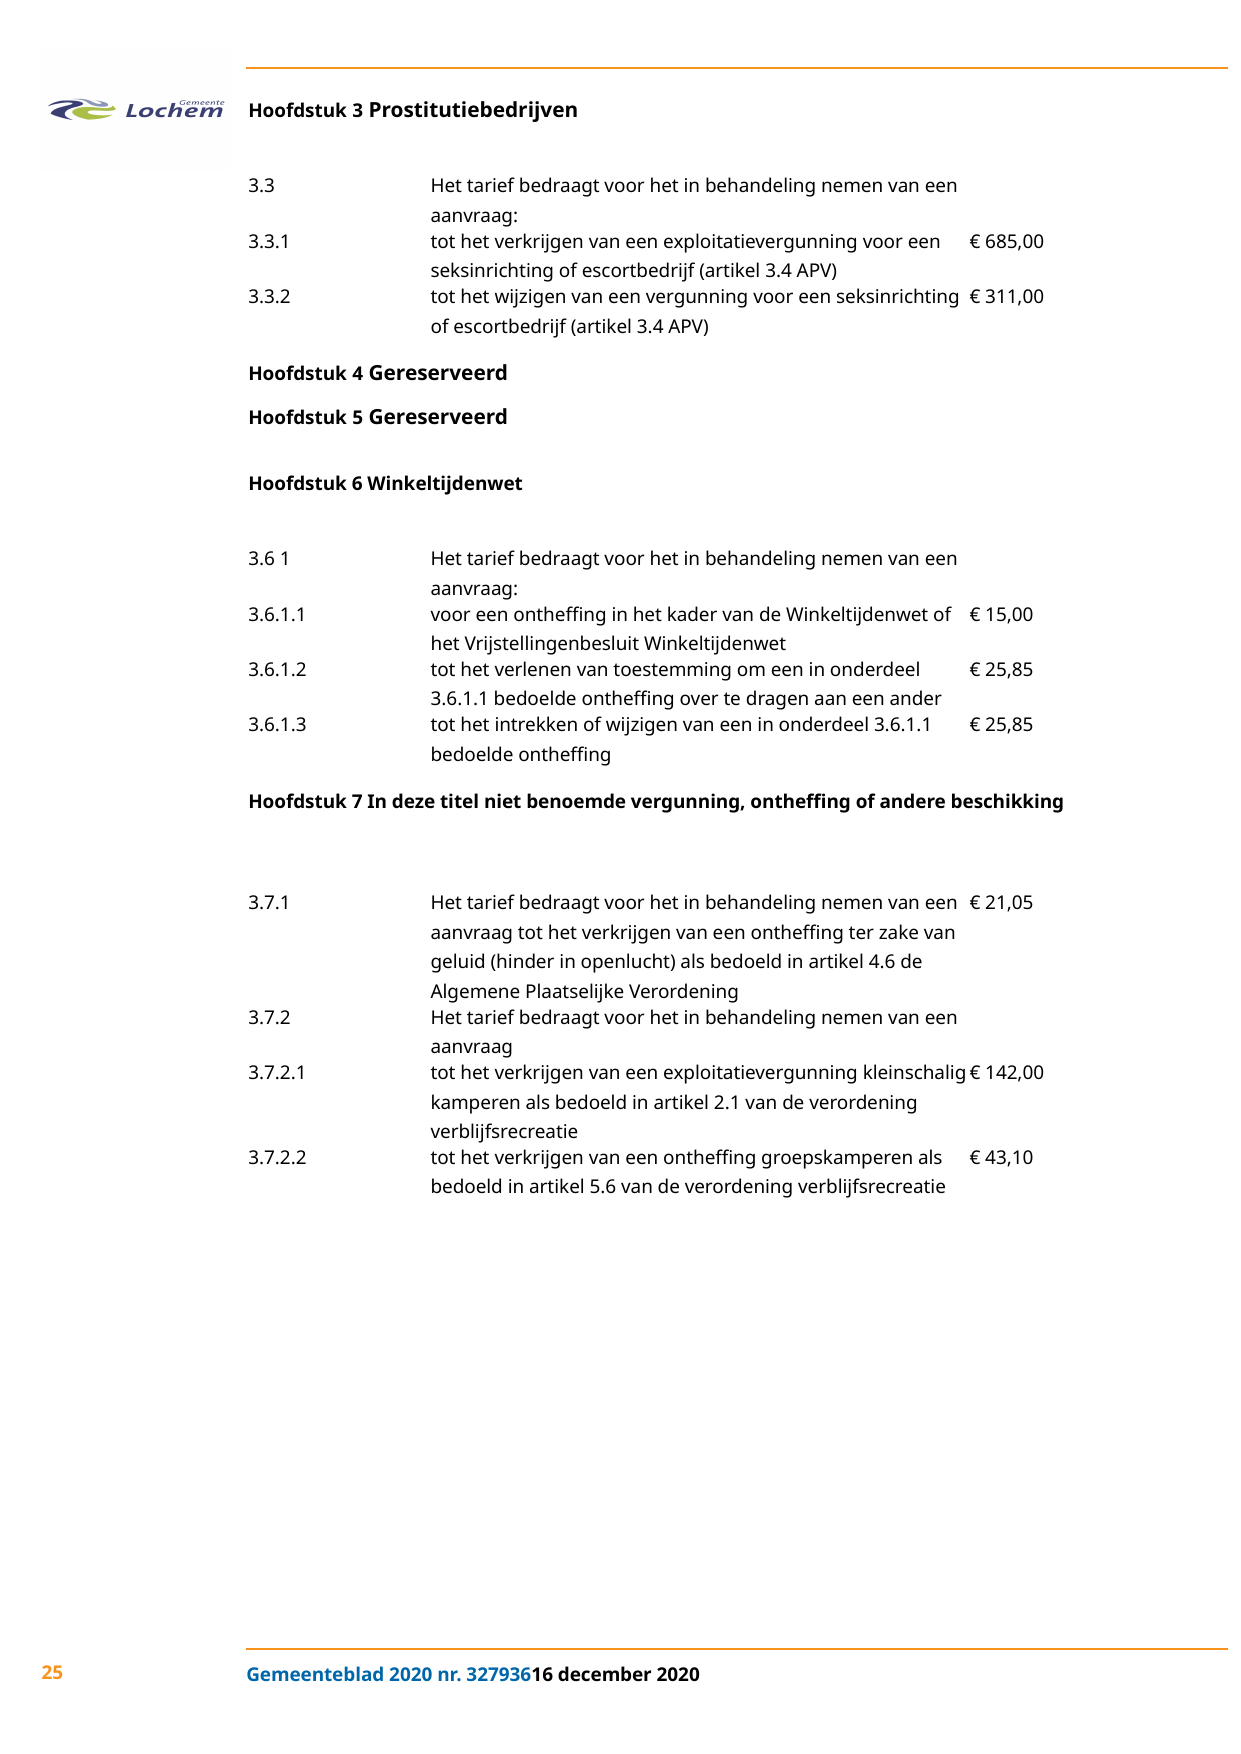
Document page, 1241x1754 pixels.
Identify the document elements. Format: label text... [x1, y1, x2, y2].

text Hoofdstuk 5 Gereserveerd [248, 402, 1152, 431]
table_cell 3.7.2 [248, 1004, 430, 1059]
picture [41, 47, 231, 172]
table_cell € 25,85 [969, 711, 1152, 767]
table_header [969, 173, 1152, 228]
table_cell 3.6.1.1 [248, 601, 430, 656]
table_cell € 43,10 [969, 1144, 1152, 1199]
table_header [430, 864, 969, 889]
text Hoofdstuk 3 Prostitutiebedrijven [248, 95, 1152, 123]
table_header 3.3 [248, 173, 430, 228]
table_cell 3.3.1 [248, 228, 430, 283]
table_cell 3.6.1.2 [248, 656, 430, 711]
table_cell Het tarief bedraagt voor het in behandeling nemen van een aanvraag [430, 1004, 969, 1059]
text Hoofdstuk 6 Winkeltijdenwet [248, 468, 1152, 496]
table_cell tot het intrekken of wijzigen van een in onderdeel 3.6.1.1 bedoelde ontheffing [430, 711, 969, 767]
table_cell € 21,05 [969, 890, 1152, 1004]
table_cell € 311,00 [969, 283, 1152, 338]
table_cell € 142,00 [969, 1059, 1152, 1144]
table_cell Het tarief bedraagt voor het in behandeling nemen van een aanvraag tot het verkrijgen van een ontheffing ter zake van geluid (hinder in openlucht) als bedoeld in artikel 4.6 de Algemene Plaatselijke Verordening [430, 890, 969, 1004]
table_cell tot het wijzigen van een vergunning voor een seksinrichting of escortbedrijf (artikel 3.4 APV) [430, 283, 969, 338]
table_cell 3.3.2 [248, 283, 430, 338]
table_header 3.6 1 [248, 545, 430, 601]
table_cell tot het verkrijgen van een exploitatievergunning voor een seksinrichting of escortbedrijf (artikel 3.4 APV) [430, 228, 969, 283]
table_cell 3.6.1.3 [248, 711, 430, 767]
table_cell 3.7.1 [248, 890, 430, 1004]
table_cell 3.7.2.2 [248, 1144, 430, 1199]
table_header [969, 545, 1152, 601]
table_cell € 25,85 [969, 656, 1152, 711]
table_cell [969, 1004, 1152, 1059]
table_header [969, 864, 1152, 889]
table_cell tot het verkrijgen van een ontheffing groepskamperen als bedoeld in artikel 5.6 van de verordening verblijfsrecreatie [430, 1144, 969, 1199]
table_cell tot het verkrijgen van een exploitatievergunning kleinschalig kamperen als bedoeld in artikel 2.1 van de verordening verblijfsrecreatie [430, 1059, 969, 1144]
table_header [248, 864, 430, 889]
table_cell tot het verlenen van toestemming om een in onderdeel 3.6.1.1 bedoelde ontheffing over te dragen aan een ander [430, 656, 969, 711]
table_cell voor een ontheffing in het kader van de Winkeltijdenwet of het Vrijstellingenbesluit Winkeltijdenwet [430, 601, 969, 656]
table_header Het tarief bedraagt voor het in behandeling nemen van een aanvraag: [430, 173, 969, 228]
table_cell 3.7.2.1 [248, 1059, 430, 1144]
text Hoofdstuk 7 In deze titel niet benoemde vergunning, ontheffing of andere beschikking [248, 786, 1152, 814]
table_cell € 15,00 [969, 601, 1152, 656]
table_cell € 685,00 [969, 228, 1152, 283]
table_header Het tarief bedraagt voor het in behandeling nemen van een aanvraag: [430, 545, 969, 601]
text Hoofdstuk 4 Gereserveerd [248, 358, 1152, 386]
